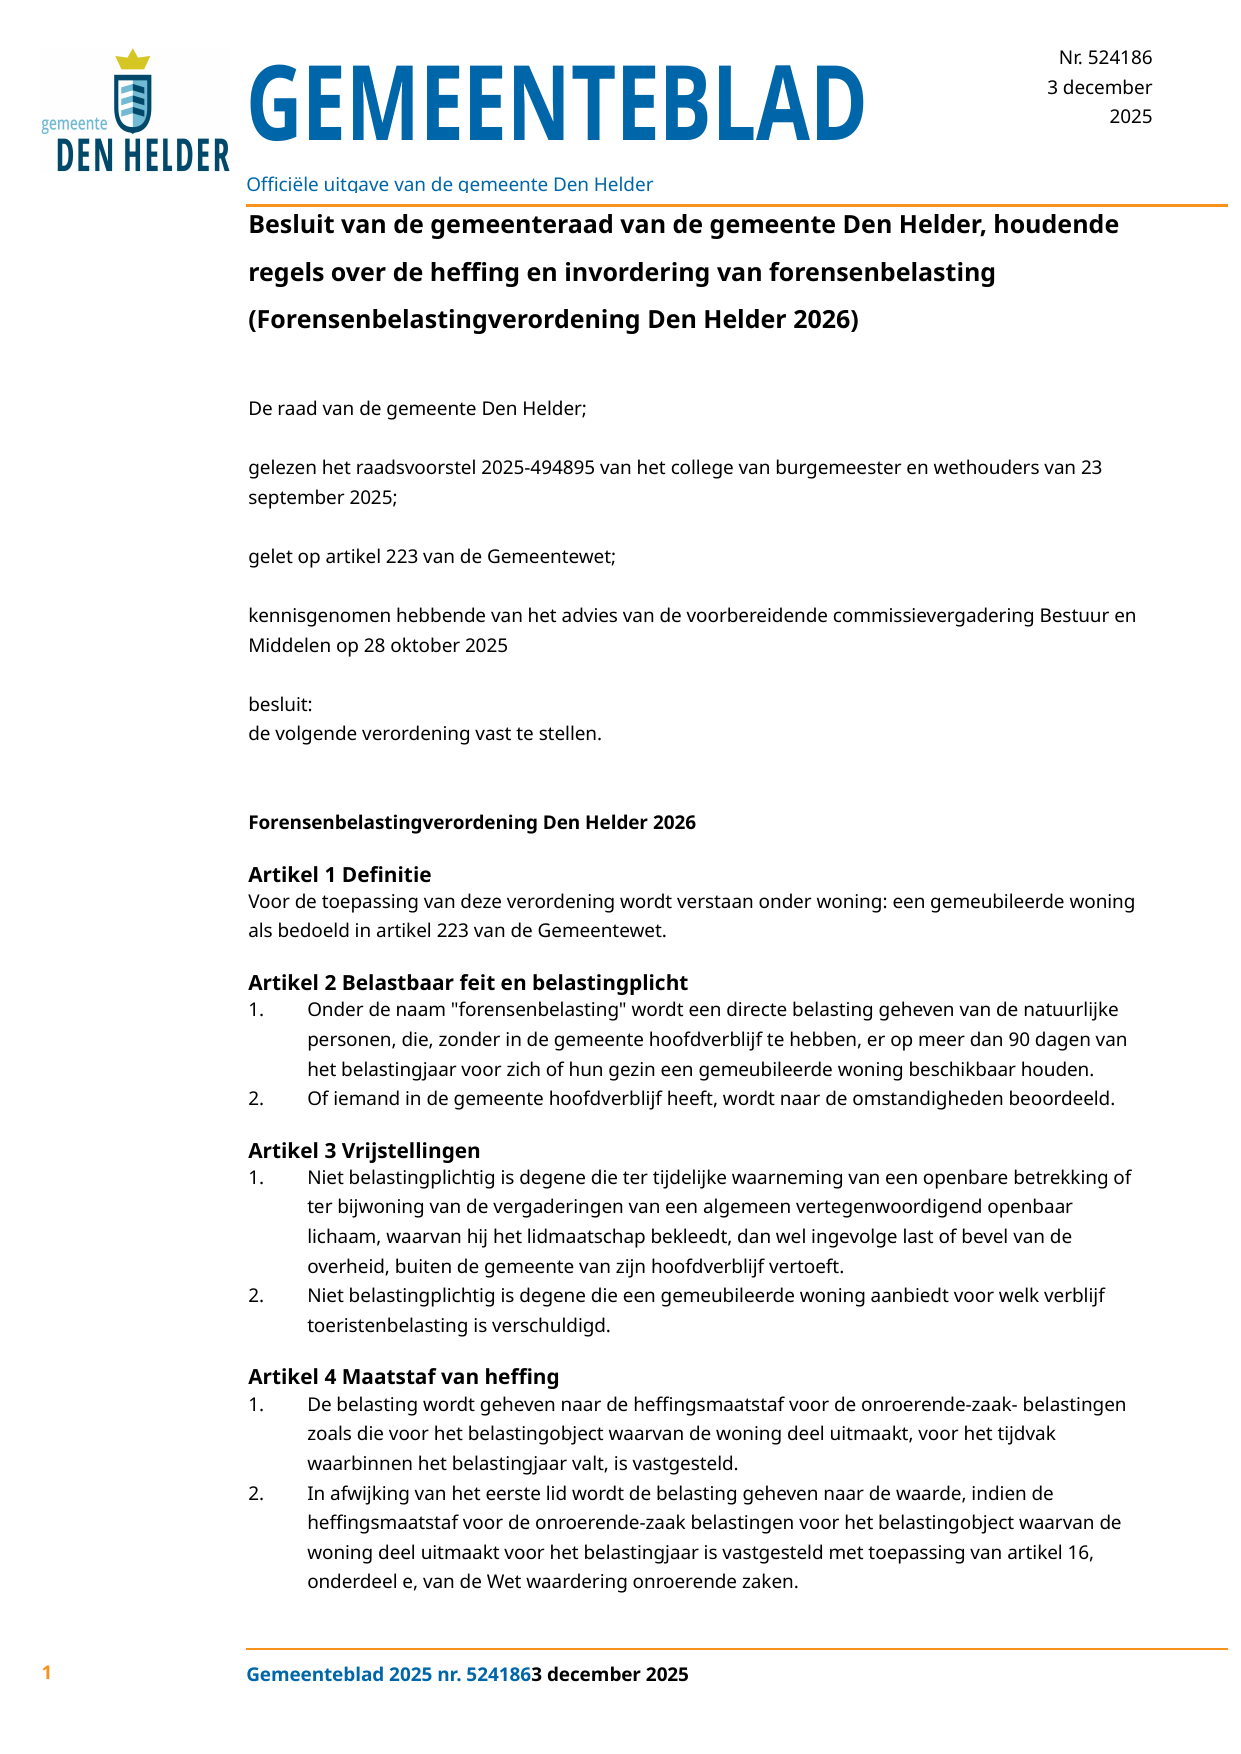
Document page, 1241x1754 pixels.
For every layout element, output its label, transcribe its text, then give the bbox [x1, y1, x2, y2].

text gelet op artikel 223 van de Gemeentewet; [248, 543, 1152, 569]
text de volgende verordening vast te stellen. [248, 721, 1152, 746]
text gelezen het raadsvoorstel 2025-494895 van het college van burgemeester en wethouders van 23 september 2025; [248, 454, 1152, 509]
list In afwijking van het eerste lid wordt de belasting geheven naar de waarde, indien de heffingsmaatstaf voor de onroerende-zaak belastingen voor het belastingobject waarvan de woning deel uitmaakt voor het belastingjaar is vastgesteld met toepassing van artikel 16, onderdeel e, van de Wet waardering onroerende zaken. [248, 1480, 1152, 1594]
text Besluit van de gemeenteraad van de gemeente Den Helder, houdende regels over de heffing en invordering van forensenbelasting (Forensenbelastingverordening Den Helder 2026) [248, 207, 1152, 336]
picture [100, 154, 106, 172]
text Artikel 1 Definitie [248, 860, 1152, 888]
picture [182, 144, 187, 165]
list Niet belastingplichtig is degene die een gemeubileerde woning aanbiedt voor welk verblijf toeristenbelasting is verschuldigd. [248, 1282, 1152, 1338]
text Artikel 2 Belastbaar feit en belastingplicht [248, 968, 1152, 997]
list Niet belastingplichtig is degene die ter tijdelijke waarneming van een openbare betrekking of ter bijwoning van de vergaderingen van een algemeen vertegenwoordigend openbaar lichaam, waarvan hij het lidmaatschap bekleedt, dan wel ingevolge last of bevel van de overheid, buiten de gemeente van zijn hoofdverblijf vertoeft. [248, 1164, 1152, 1279]
text Voor de toepassing van deze verordening wordt verstaan onder woning: een gemeubileerde woning als bedoeld in artikel 223 van de Gemeentewet. [248, 888, 1152, 943]
text Artikel 3 Vrijstellingen [248, 1136, 1152, 1164]
list Of iemand in de gemeente hoofdverblijf heeft, wordt naar de omstandigheden beoordeeld. [248, 1085, 1152, 1111]
picture [220, 160, 224, 172]
list De belasting wordt geheven naar de heffingsmaatstaf voor de onroerende-zaak- belastingen zoals die voor het belastingobject waarvan de woning deel uitmaakt, voor het tijdvak waarbinnen het belastingjaar valt, is vastgesteld. [248, 1391, 1152, 1476]
text De raad van de gemeente Den Helder; [248, 395, 1152, 421]
text Artikel 4 Maatstaf van heffing [248, 1362, 1152, 1391]
text kennisgenomen hebbende van het advies van de voorbereidende commissievergadering Bestuur en Middelen op 28 oktober 2025 [248, 602, 1152, 657]
list Onder de naam "forensenbelasting" wordt een directe belasting geheven van de natuurlijke personen, die, zonder in de gemeente hoofdverblijf te hebben, er op meer dan 90 dagen van het belastingjaar voor zich of hun gezin een gemeubileerde woning beschikbaar houden. [248, 997, 1152, 1081]
text Forensenbelastingverordening Den Helder 2026 [248, 809, 1152, 835]
picture [41, 47, 231, 172]
picture [63, 144, 68, 165]
text besluit: [248, 691, 1152, 717]
picture [130, 157, 135, 172]
